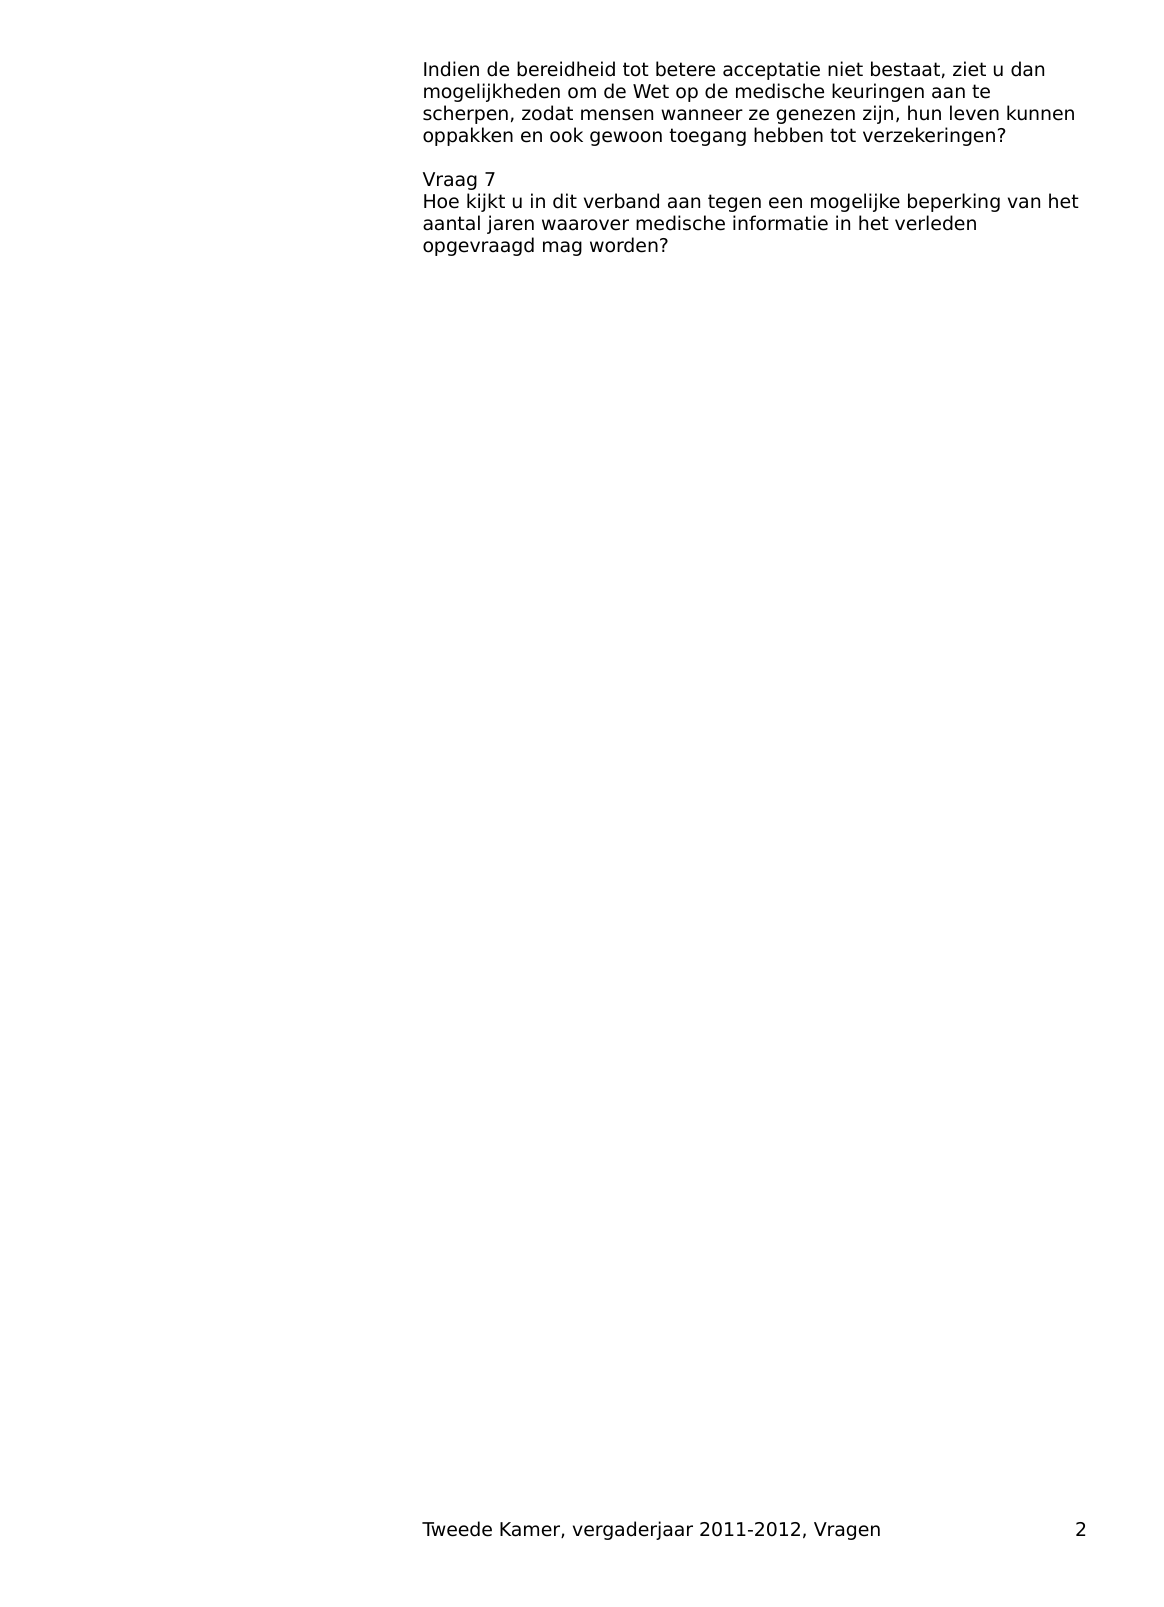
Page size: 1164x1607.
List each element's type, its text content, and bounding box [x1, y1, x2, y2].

text Indien de bereidheid tot betere acceptatie niet bestaat, ziet u dan mogelijkheden om de Wet op de medische keuringen aan te scherpen, zodat mensen wanneer ze genezen zijn, hun leven kunnen oppakken en ook gewoon toegang hebben tot verzekeringen? [422, 59, 1087, 147]
text Hoe kijkt u in dit verband aan tegen een mogelijke beperking van het aantal jaren waarover medische informatie in het verleden opgevraagd mag worden? [422, 191, 1087, 257]
text Vraag 7 [422, 169, 1087, 191]
